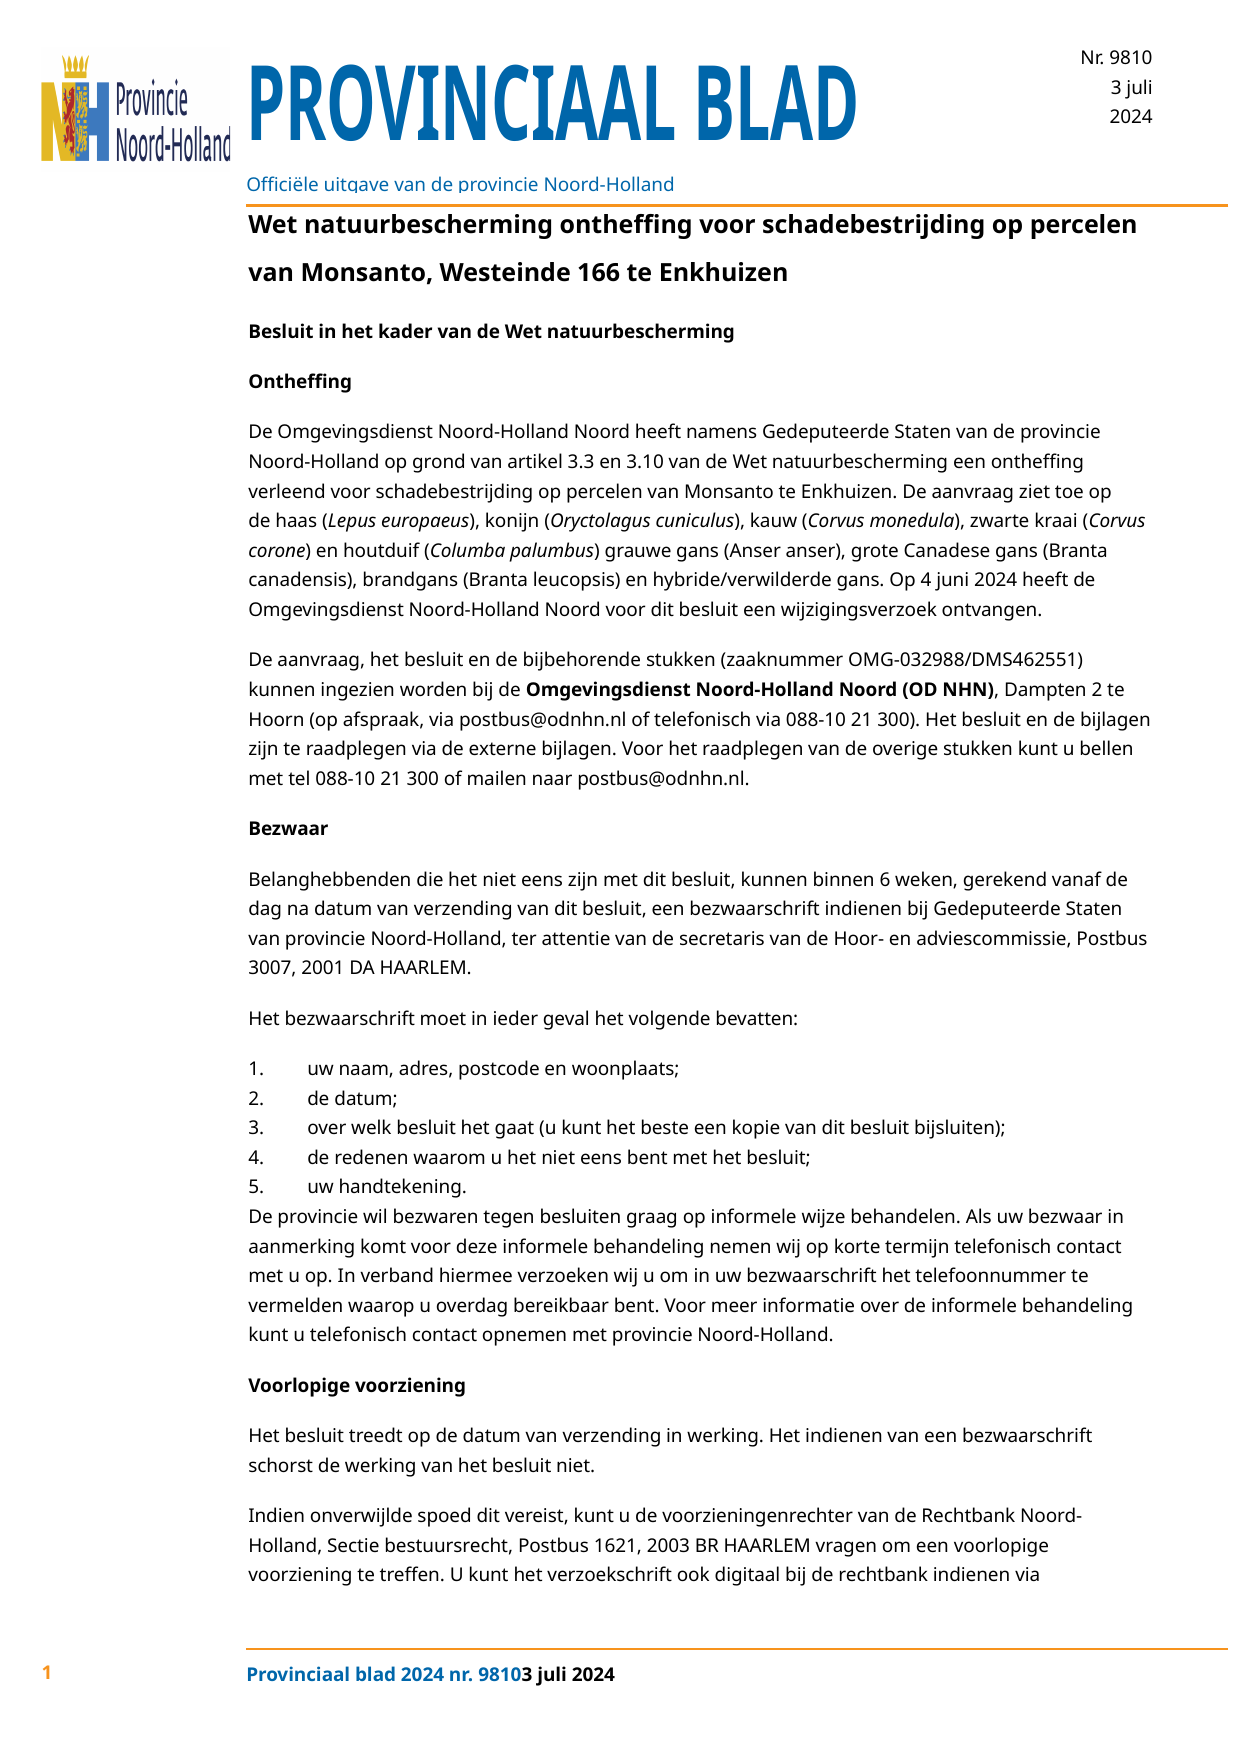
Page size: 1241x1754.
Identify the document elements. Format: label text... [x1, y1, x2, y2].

text De Omgevingsdienst Noord-Holland Noord heeft namens Gedeputeerde Staten van de provincie Noord-Holland op grond van artikel 3.3 en 3.10 van de Wet natuurbescherming een ontheffing verleend voor schadebestrijding op percelen van Monsanto te Enkhuizen. De aanvraag ziet toe op de haas (Lepus europaeus), konijn (Oryctolagus cuniculus), kauw (Corvus monedula), zwarte kraai (Corvus corone) en houtduif (Columba palumbus) grauwe gans (Anser anser), grote Canadese gans (Branta canadensis), brandgans (Branta leucopsis) en hybride/verwilderde gans. Op 4 juni 2024 heeft de Omgevingsdienst Noord-Holland Noord voor dit besluit een wijzigingsverzoek ontvangen. [248, 419, 1152, 622]
text De aanvraag, het besluit en de bijbehorende stukken (zaaknummer OMG-032988/DMS462551) kunnen ingezien worden bij de Omgevingsdienst Noord-Holland Noord (OD NHN), Dampten 2 te Hoorn (op afspraak, via postbus@odnhn.nl of telefonisch via 088-10 21 300). Het besluit en de bijlagen zijn te raadplegen via de externe bijlagen. Voor het raadplegen van de overige stukken kunt u bellen met tel 088-10 21 300 of mailen naar postbus@odnhn.nl. [248, 647, 1152, 791]
text Indien onverwijlde spoed dit vereist, kunt u de voorzieningenrechter van de Rechtbank Noord-Holland, Sectie bestuursrecht, Postbus 1621, 2003 BR HAARLEM vragen om een voorlopige voorziening te treffen. U kunt het verzoekschrift ook digitaal bij de rechtbank indienen via [248, 1502, 1152, 1587]
text Besluit in het kader van de Wet natuurbescherming [248, 318, 1152, 344]
list uw handtekening. [248, 1174, 1152, 1199]
text Het besluit treedt op de datum van verzending in werking. Het indienen van een bezwaarschrift schorst de werking van het besluit niet. [248, 1422, 1152, 1478]
list de datum; [248, 1085, 1152, 1111]
text Wet natuurbescherming ontheffing voor schadebestrijding op percelen van Monsanto, Westeinde 166 te Enkhuizen [248, 207, 1152, 288]
list de redenen waarom u het niet eens bent met het besluit; [248, 1144, 1152, 1170]
list over welk besluit het gaat (u kunt het beste een kopie van dit besluit bijsluiten); [248, 1114, 1152, 1140]
text Belanghebbenden die het niet eens zijn met dit besluit, kunnen binnen 6 weken, gerekend vanaf de dag na datum van verzending van dit besluit, een bezwaarschrift indienen bij Gedeputeerde Staten van provincie Noord-Holland, ter attentie van de secretaris van de Hoor- en adviescommissie, Postbus 3007, 2001 DA HAARLEM. [248, 866, 1152, 980]
text Bezwaar [248, 815, 1152, 841]
text De provincie wil bezwaren tegen besluiten graag op informele wijze behandelen. Als uw bezwaar in aanmerking komt voor deze informele behandeling nemen wij op korte termijn telefonisch contact met u op. In verband hiermee verzoeken wij u om in uw bezwaarschrift het telefoonnummer te vermelden waarop u overdag bereikbaar bent. Voor meer informatie over de informele behandeling kunt u telefonisch contact opnemen met provincie Noord-Holland. [248, 1203, 1152, 1347]
text Ontheffing [248, 368, 1152, 394]
list uw naam, adres, postcode en woonplaats; [248, 1055, 1152, 1081]
picture [41, 47, 231, 172]
text Voorlopige voorziening [248, 1372, 1152, 1398]
text Het bezwaarschrift moet in ieder geval het volgende bevatten: [248, 1005, 1152, 1031]
